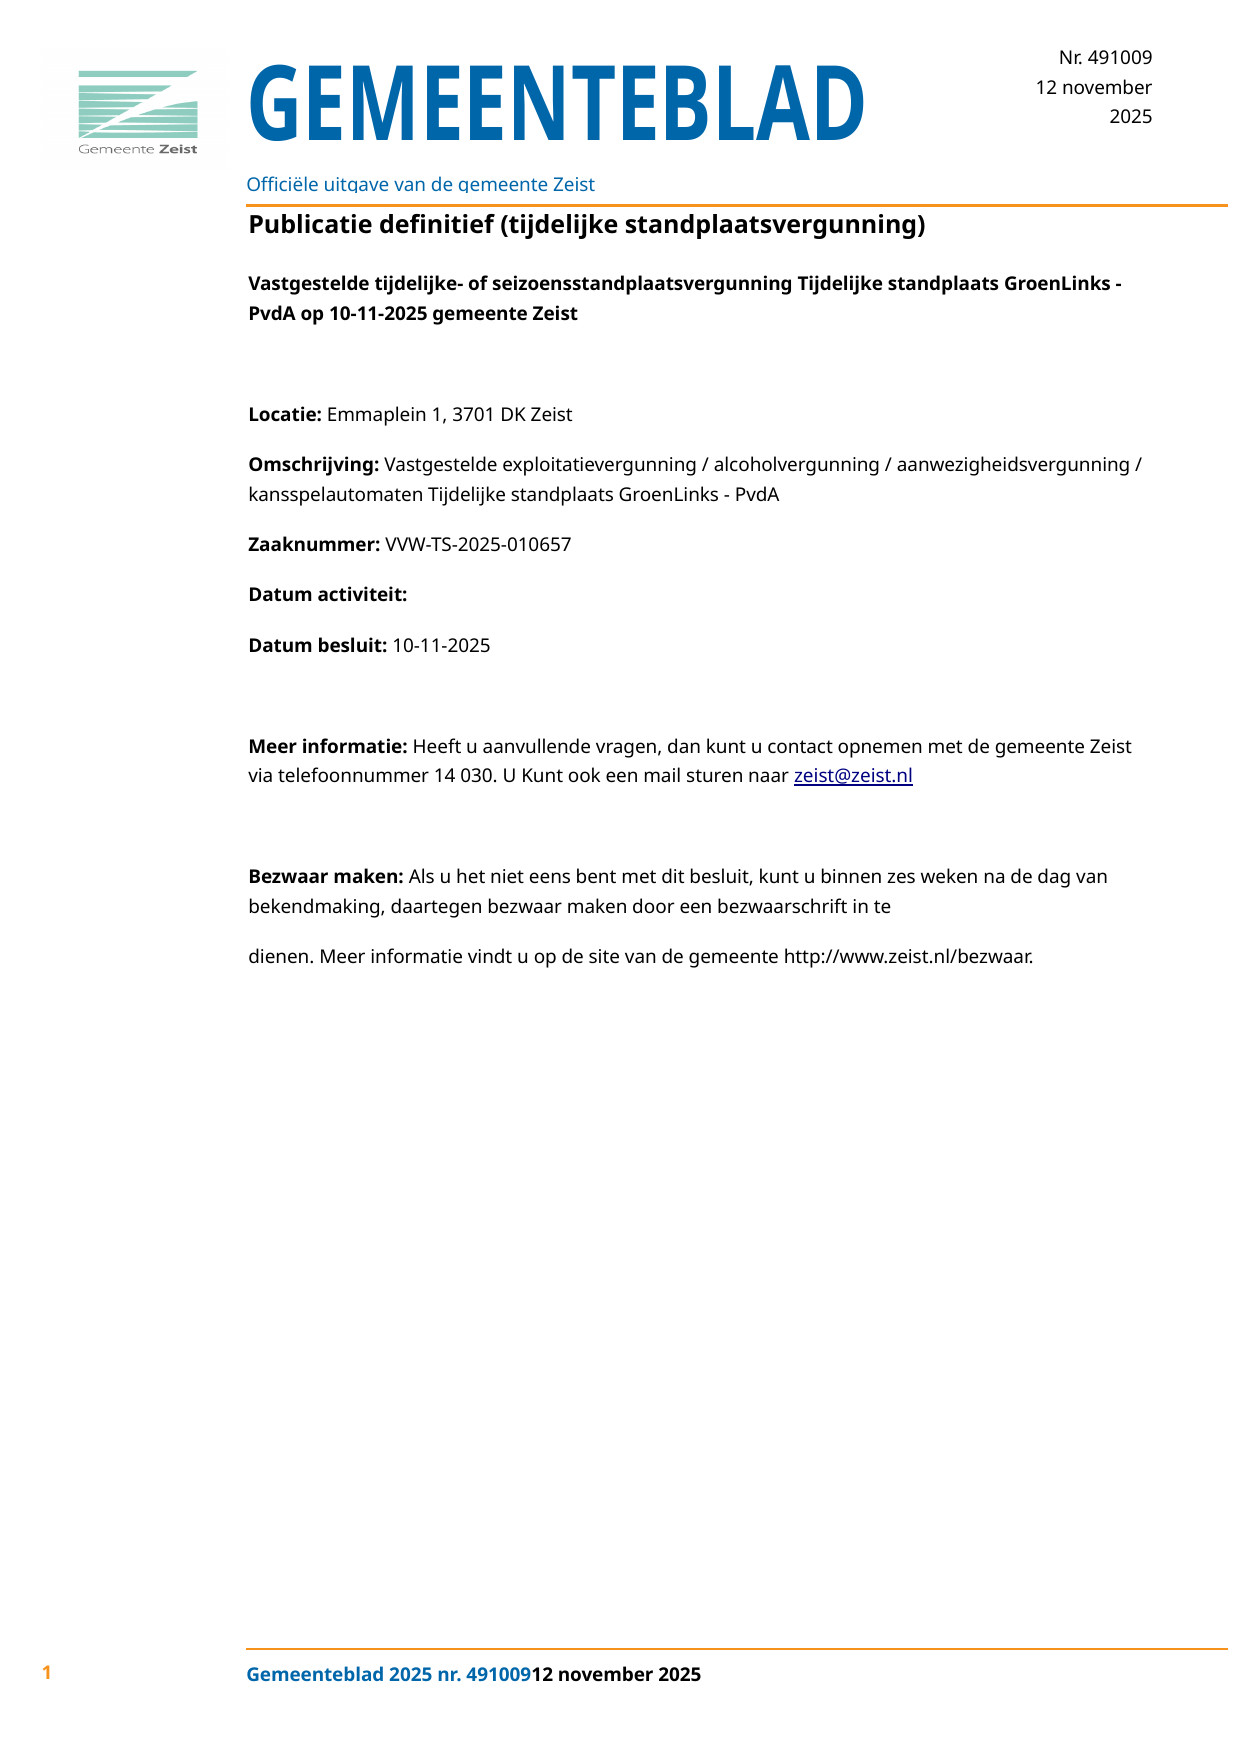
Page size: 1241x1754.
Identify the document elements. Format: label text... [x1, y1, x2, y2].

text Vastgestelde tijdelijke- of seizoensstandplaatsvergunning Tijdelijke standplaats GroenLinks - PvdA op 10-11-2025 gemeente Zeist [248, 270, 1152, 326]
text Datum activiteit: [248, 582, 1152, 607]
text Meer informatie: Heeft u aanvullende vragen, dan kunt u contact opnemen met de gemeente Zeist via telefoonnummer 14 030. U Kunt ook een mail sturen naar zeist@zeist.nl [248, 733, 1152, 788]
text Publicatie definitief (tijdelijke standplaatsvergunning) [248, 207, 1152, 241]
picture [41, 47, 231, 172]
text Zaaknummer: VVW-TS-2025-010657 [248, 531, 1152, 557]
text dienen. Meer informatie vindt u op de site van de gemeente http://www.zeist.nl/bezwaar. [248, 943, 1152, 969]
text Bezwaar maken: Als u het niet eens bent met dit besluit, kunt u binnen zes weken na de dag van bekendmaking, daartegen bezwaar maken door een bezwaarschrift in te [248, 863, 1152, 918]
text Locatie: Emmaplein 1, 3701 DK Zeist [248, 401, 1152, 426]
text Datum besluit: 10-11-2025 [248, 632, 1152, 658]
text Omschrijving: Vastgestelde exploitatievergunning / alcoholvergunning / aanwezigheidsvergunning / kansspelautomaten Tijdelijke standplaats GroenLinks - PvdA [248, 451, 1152, 506]
